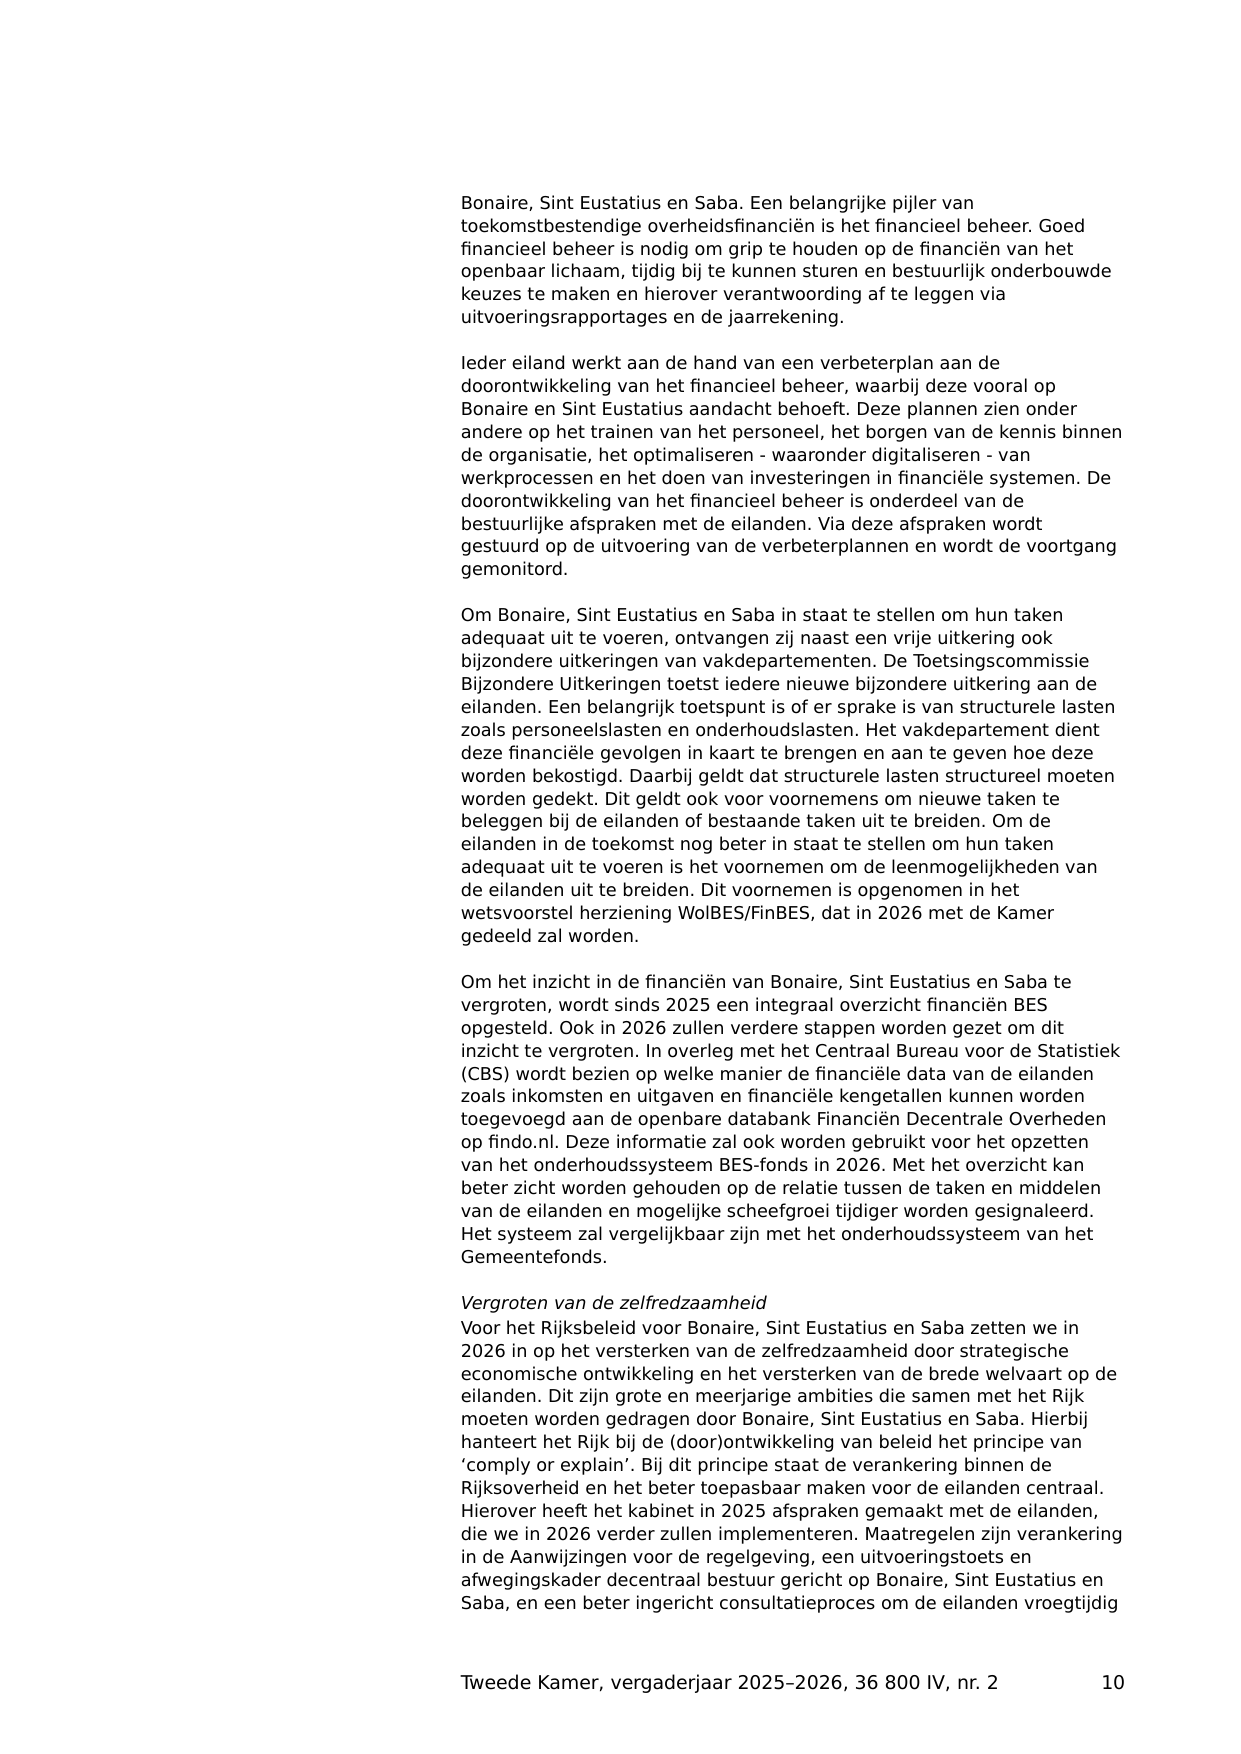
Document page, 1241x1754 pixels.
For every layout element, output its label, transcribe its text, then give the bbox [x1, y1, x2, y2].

text Ieder eiland werkt aan de hand van een verbeterplan aan de doorontwikkeling van het financieel beheer, waarbij deze vooral op Bonaire en Sint Eustatius aandacht behoeft. Deze plannen zien onder andere op het trainen van het personeel, het borgen van de kennis binnen de organisatie, het optimaliseren - waaronder digitaliseren - van werkprocessen en het doen van investeringen in financiële systemen. De doorontwikkeling van het financieel beheer is onderdeel van de bestuurlijke afspraken met de eilanden. Via deze afspraken wordt gestuurd op de uitvoering van de verbeterplannen en wordt de voortgang gemonitord. [461, 351, 1125, 580]
text Om Bonaire, Sint Eustatius en Saba in staat te stellen om hun taken adequaat uit te voeren, ontvangen zij naast een vrije uitkering ook bijzondere uitkeringen van vakdepartementen. De Toetsingscommissie Bijzondere Uitkeringen toetst iedere nieuwe bijzondere uitkering aan de eilanden. Een belangrijk toetspunt is of er sprake is van structurele lasten zoals personeelslasten en onderhoudslasten. Het vakdepartement dient deze financiële gevolgen in kaart te brengen en aan te geven hoe deze worden bekostigd. Daarbij geldt dat structurele lasten structureel moeten worden gedekt. Dit geldt ook voor voornemens om nieuwe taken te beleggen bij de eilanden of bestaande taken uit te breiden. Om de eilanden in de toekomst nog beter in staat te stellen om hun taken adequaat uit te voeren is het voornemen om de leenmogelijkheden van de eilanden uit te breiden. Dit voornemen is opgenomen in het wetsvoorstel herziening WolBES/FinBES, dat in 2026 met de Kamer gedeeld zal worden. [461, 603, 1125, 947]
text Bonaire, Sint Eustatius en Saba. Een belangrijke pijler van toekomstbestendige overheidsfinanciën is het financieel beheer. Goed financieel beheer is nodig om grip te houden op de financiën van het openbaar lichaam, tijdig bij te kunnen sturen en bestuurlijk onderbouwde keuzes te maken en hierover verantwoording af te leggen via uitvoeringsrapportages en de jaarrekening. [461, 191, 1125, 328]
text Vergroten van de zelfredzaamheid [461, 1291, 1125, 1314]
text Voor het Rĳksbeleid voor Bonaire, Sint Eustatius en Saba zetten we in 2026 in op het versterken van de zelfredzaamheid door strategische economische ontwikkeling en het versterken van de brede welvaart op de eilanden. Dit zĳn grote en meerjarige ambities die samen met het Rĳk moeten worden gedragen door Bonaire, Sint Eustatius en Saba. Hierbij hanteert het Rĳk bĳ de (door)ontwikkeling van beleid het principe van ‘comply or explain’. Bij dit principe staat de verankering binnen de Rijksoverheid en het beter toepasbaar maken voor de eilanden centraal. Hierover heeft het kabinet in 2025 afspraken gemaakt met de eilanden, die we in 2026 verder zullen implementeren. Maatregelen zijn verankering in de Aanwijzingen voor de regelgeving, een uitvoeringstoets en afwegingskader decentraal bestuur gericht op Bonaire, Sint Eustatius en Saba, en een beter ingericht consultatieproces om de eilanden vroegtijdig [461, 1316, 1125, 1614]
text Om het inzicht in de financiën van Bonaire, Sint Eustatius en Saba te vergroten, wordt sinds 2025 een integraal overzicht financiën BES opgesteld. Ook in 2026 zullen verdere stappen worden gezet om dit inzicht te vergroten. In overleg met het Centraal Bureau voor de Statistiek (CBS) wordt bezien op welke manier de financiële data van de eilanden zoals inkomsten en uitgaven en financiële kengetallen kunnen worden toegevoegd aan de openbare databank Financiën Decentrale Overheden op findo.nl. Deze informatie zal ook worden gebruikt voor het opzetten van het onderhoudssysteem BES-fonds in 2026. Met het overzicht kan beter zicht worden gehouden op de relatie tussen de taken en middelen van de eilanden en mogelijke scheefgroei tijdiger worden gesignaleerd. Het systeem zal vergelijkbaar zijn met het onderhoudssysteem van het Gemeentefonds. [461, 970, 1125, 1268]
